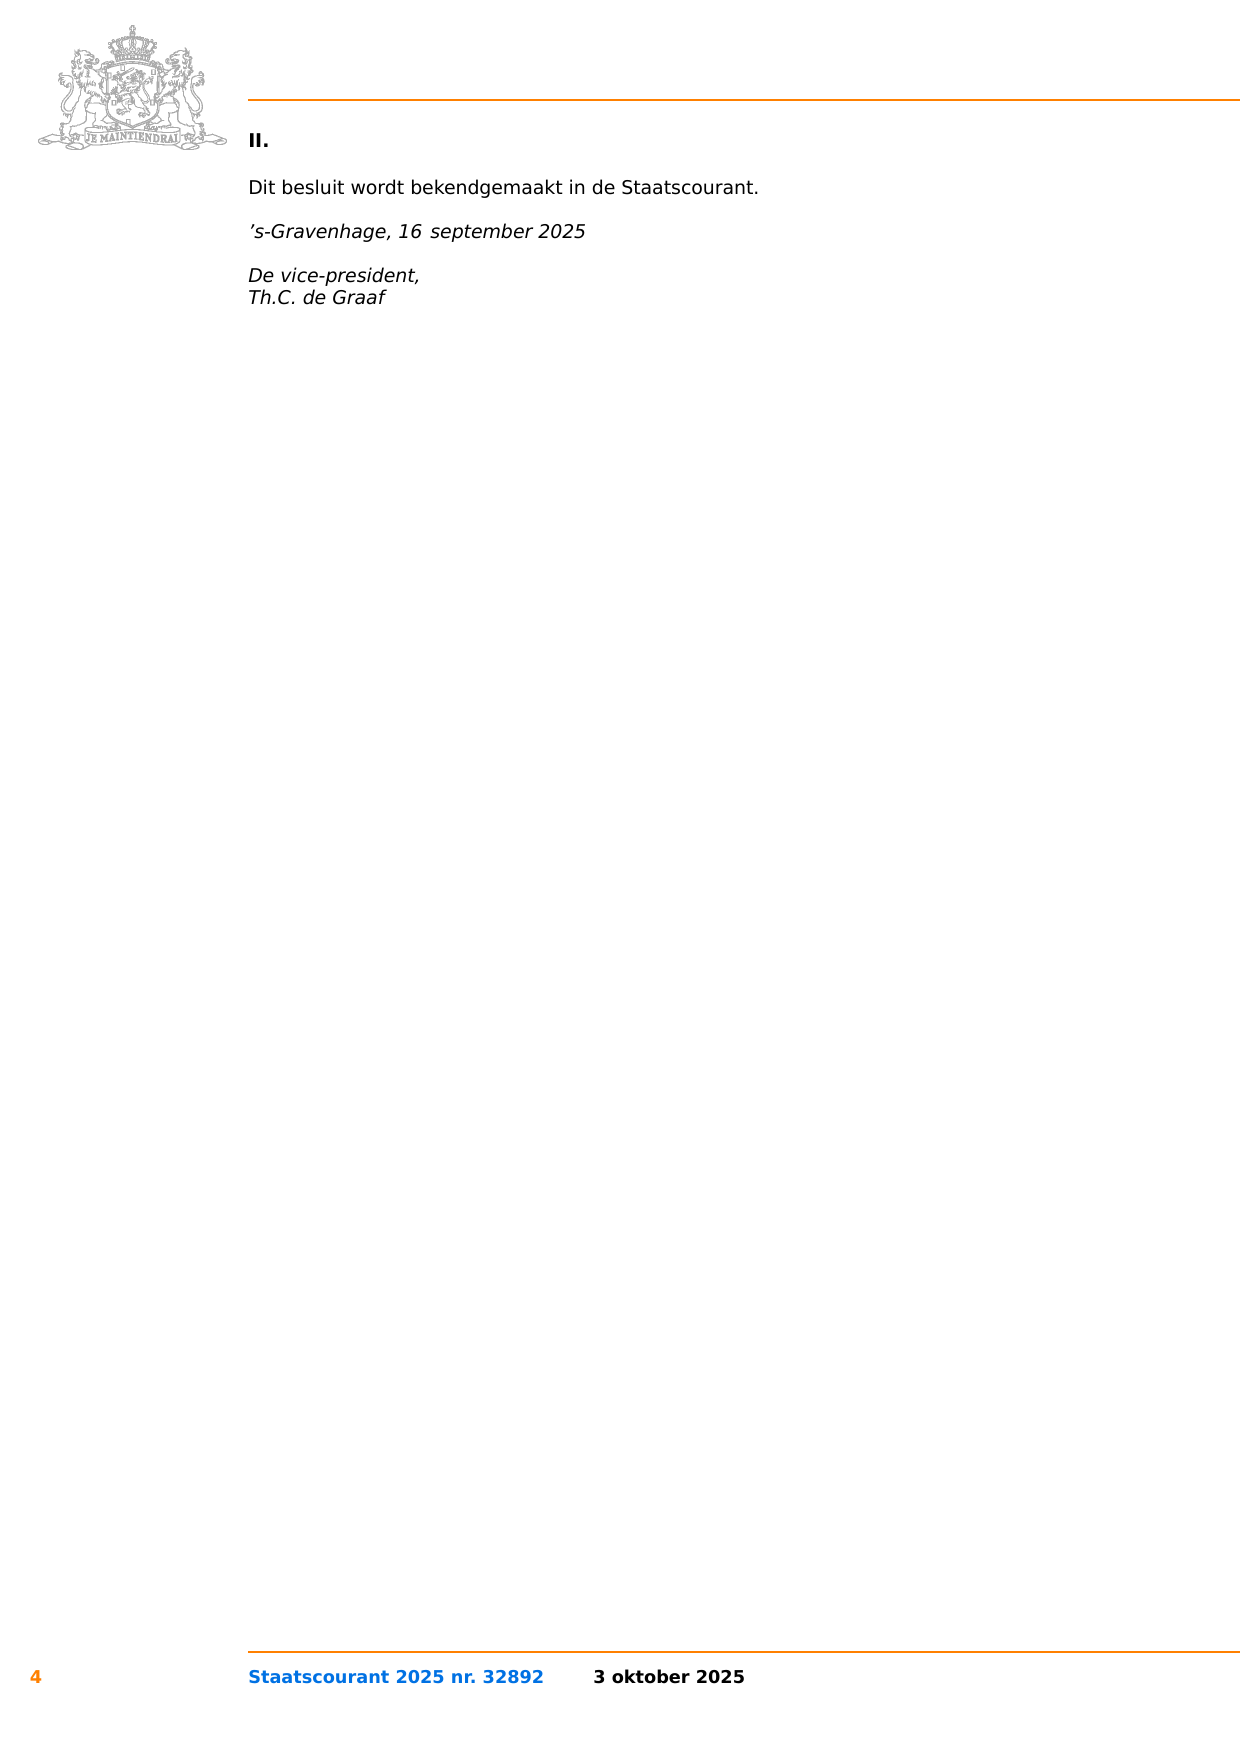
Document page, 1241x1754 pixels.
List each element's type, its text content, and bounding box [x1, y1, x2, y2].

text ’s-Gravenhage, 16 september 2025 [248, 221, 1163, 243]
subtitle II. [248, 130, 1163, 152]
picture [38, 25, 227, 150]
text Dit besluit wordt bekendgemaakt in de Staatscourant. [248, 177, 1163, 199]
text De vice-president, Th.C. de Graaf [248, 264, 1163, 308]
